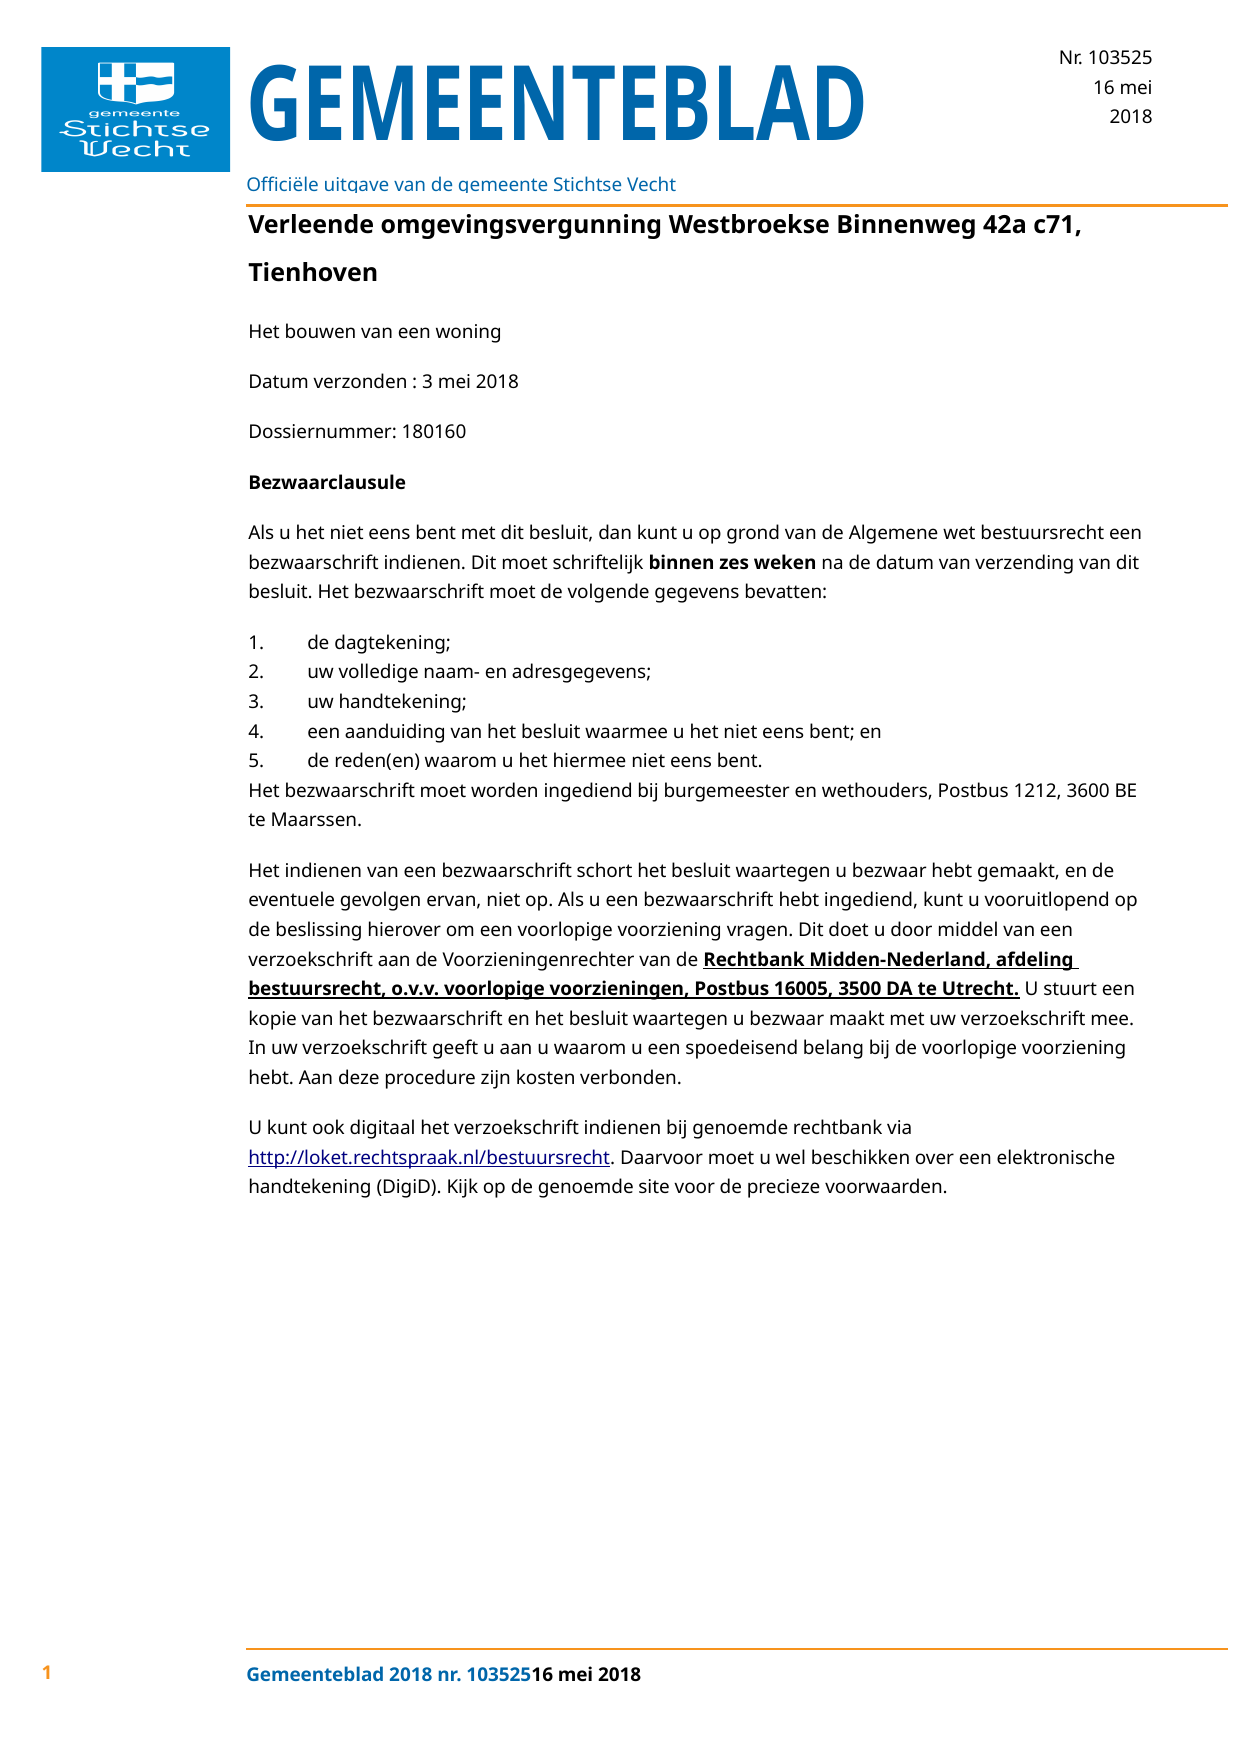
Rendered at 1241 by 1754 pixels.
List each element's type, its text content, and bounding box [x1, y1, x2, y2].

list de dagtekening; [248, 629, 1152, 655]
text Dossiernummer: 180160 [248, 419, 1152, 444]
text Het bezwaarschrift moet worden ingediend bij burgemeester en wethouders, Postbus 1212, 3600 BE te Maarssen. [248, 777, 1152, 832]
text U kunt ook digitaal het verzoekschrift indienen bij genoemde rechtbank via http://loket.rechtspraak.nl/bestuursrecht. Daarvoor moet u wel beschikken over een elektronische handtekening (DigiD). Kijk op de genoemde site voor de precieze voorwaarden. [248, 1114, 1152, 1199]
list uw volledige naam- en adresgegevens; [248, 659, 1152, 684]
text Het indienen van een bezwaarschrift schort het besluit waartegen u bezwaar hebt gemaakt, en de eventuele gevolgen ervan, niet op. Als u een bezwaarschrift hebt ingediend, kunt u vooruitlopend op de beslissing hierover om een voorlopige voorziening vragen. Dit doet u door middel van een verzoekschrift aan de Voorzieningenrechter van de Rechtbank Midden-Nederland, afdeling bestuursrecht, o.v.v. voorlopige voorzieningen, Postbus 16005, 3500 DA te Utrecht. U stuurt een kopie van het bezwaarschrift en het besluit waartegen u bezwaar maakt met uw verzoekschrift mee. In uw verzoekschrift geeft u aan u waarom u een spoedeisend belang bij de voorlopige voorziening hebt. Aan deze procedure zijn kosten verbonden. [248, 857, 1152, 1090]
text Het bouwen van een woning [248, 318, 1152, 344]
picture [99, 63, 135, 101]
list de reden(en) waarom u het hiermee niet eens bent. [248, 747, 1152, 773]
picture [137, 63, 174, 103]
text Als u het niet eens bent met dit besluit, dan kunt u op grond van de Algemene wet bestuursrecht een bezwaarschrift indienen. Dit moet schriftelijk binnen zes weken na de datum van verzending van dit besluit. Het bezwaarschrift moet de volgende gegevens bevatten: [248, 519, 1152, 604]
list een aanduiding van het besluit waarmee u het niet eens bent; en [248, 718, 1152, 744]
list uw handtekening; [248, 688, 1152, 714]
text Datum verzonden : 3 mei 2018 [248, 368, 1152, 394]
text Verleende omgevingsvergunning Westbroekse Binnenweg 42a c71, Tienhoven [248, 207, 1152, 288]
text Bezwaarclausule [248, 469, 1152, 495]
